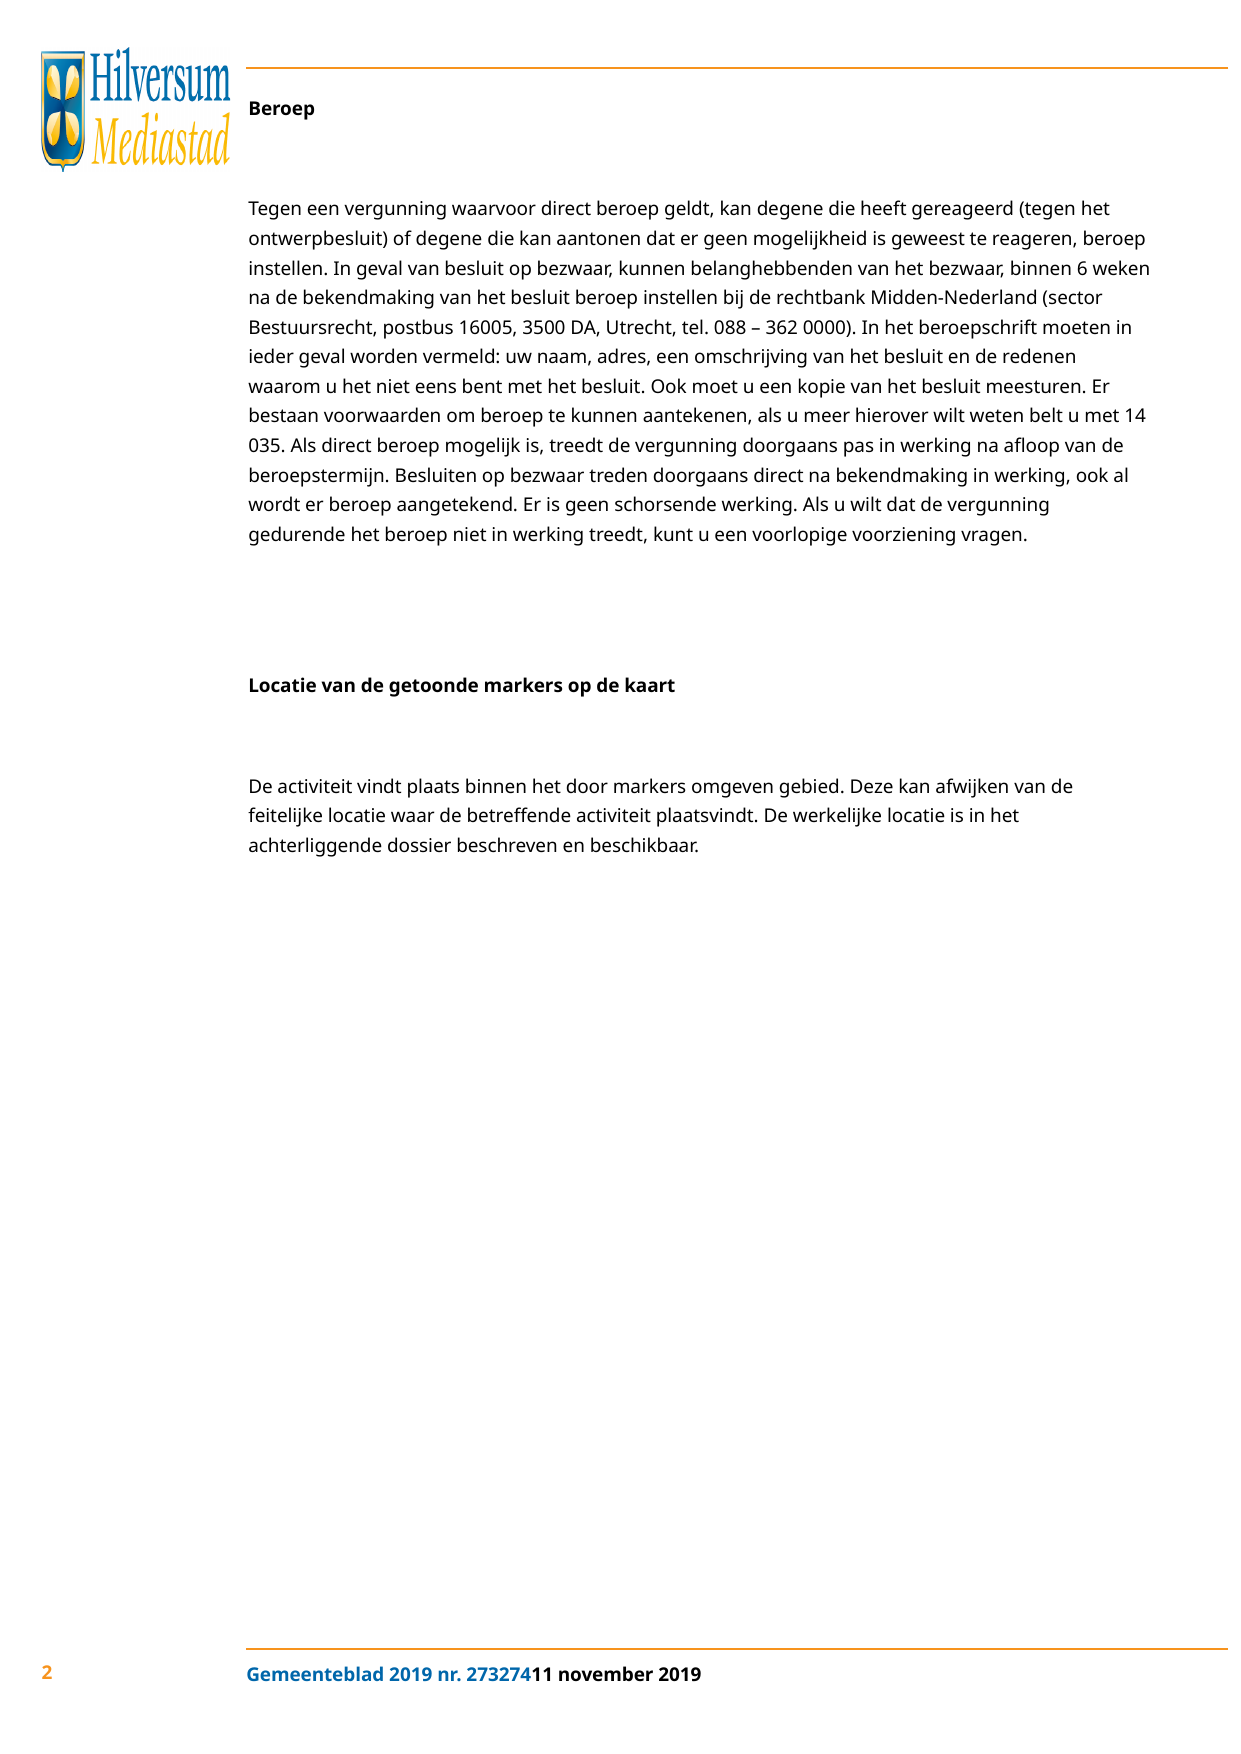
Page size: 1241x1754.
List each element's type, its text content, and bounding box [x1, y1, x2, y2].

text De activiteit vindt plaats binnen het door markers omgeven gebied. Deze kan afwijken van de feitelijke locatie waar de betreffende activiteit plaatsvindt. De werkelijke locatie is in het achterliggende dossier beschreven en beschikbaar. [248, 773, 1152, 858]
text Locatie van de getoonde markers op de kaart [248, 672, 1152, 698]
picture [41, 47, 231, 172]
text Beroep [248, 95, 1152, 121]
text Tegen een vergunning waarvoor direct beroep geldt, kan degene die heeft gereageerd (tegen het ontwerpbesluit) of degene die kan aantonen dat er geen mogelijkheid is geweest te reageren, beroep instellen. In geval van besluit op bezwaar, kunnen belanghebbenden van het bezwaar, binnen 6 weken na de bekendmaking van het besluit beroep instellen bij de rechtbank Midden-Nederland (sector Bestuursrecht, postbus 16005, 3500 DA, Utrecht, tel. 088 – 362 0000). In het beroepschrift moeten in ieder geval worden vermeld: uw naam, adres, een omschrijving van het besluit en de redenen waarom u het niet eens bent met het besluit. Ook moet u een kopie van het besluit meesturen. Er bestaan voorwaarden om beroep te kunnen aantekenen, als u meer hierover wilt weten belt u met 14 035. Als direct beroep mogelijk is, treedt de vergunning doorgaans pas in werking na afloop van de beroepstermijn. Besluiten op bezwaar treden doorgaans direct na bekendmaking in werking, ook al wordt er beroep aangetekend. Er is geen schorsende werking. Als u wilt dat de vergunning gedurende het beroep niet in werking treedt, kunt u een voorlopige voorziening vragen. [248, 196, 1152, 547]
